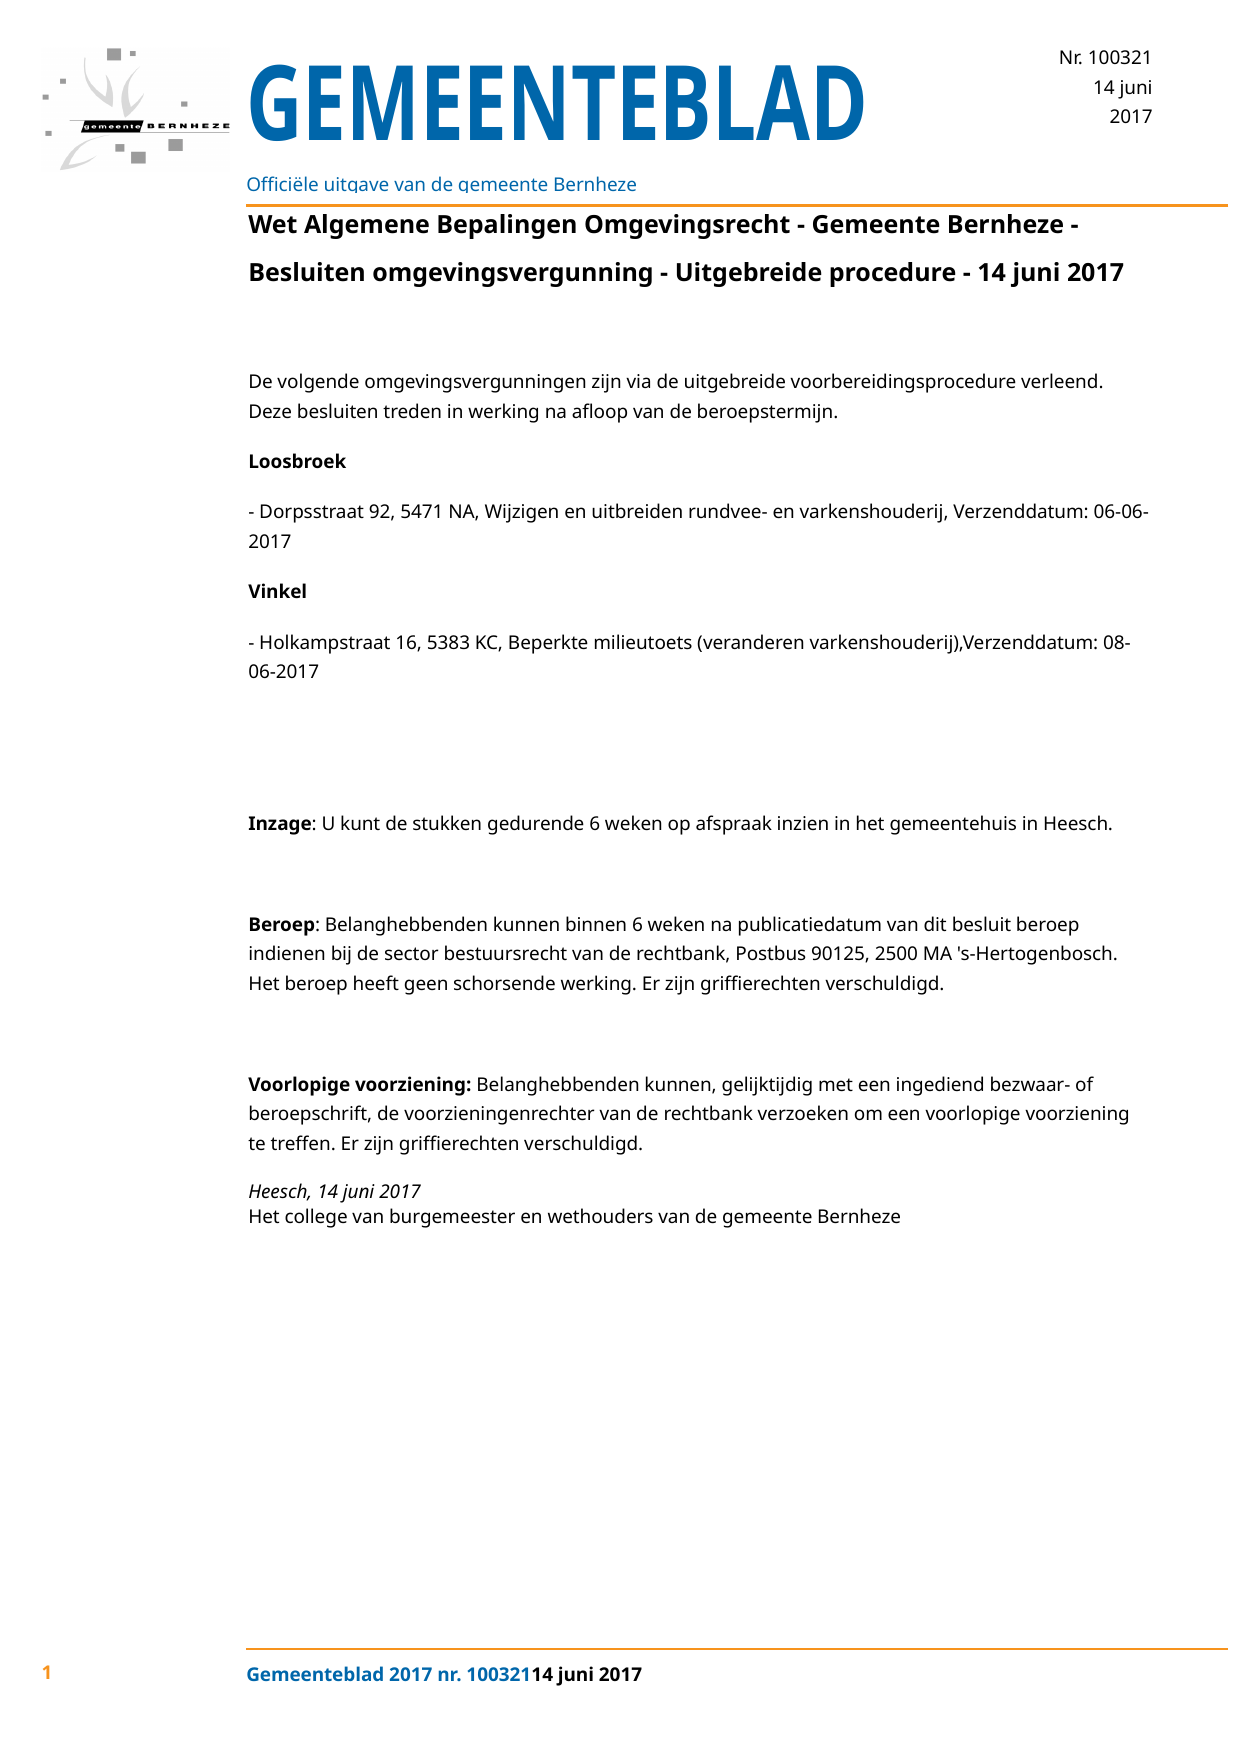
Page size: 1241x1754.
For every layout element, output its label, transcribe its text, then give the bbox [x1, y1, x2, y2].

text Loosbroek [248, 448, 1152, 474]
text Heesch, 14 juni 2017 [248, 1178, 1152, 1203]
text - Holkampstraat 16, 5383 KC, Beperkte milieutoets (veranderen varkenshouderij),Verzenddatum: 08-06-2017 [248, 629, 1152, 684]
text Beroep: Belanghebbenden kunnen binnen 6 weken na publicatiedatum van dit besluit beroep indienen bij de sector bestuursrecht van de rechtbank, Postbus 90125, 2500 MA 's-Hertogenbosch. Het beroep heeft geen schorsende werking. Er zijn griffierechten verschuldigd. [248, 911, 1152, 996]
text Inzage: U kunt de stukken gedurende 6 weken op afspraak inzien in het gemeentehuis in Heesch. [248, 810, 1152, 836]
text De volgende omgevingsvergunningen zijn via de uitgebreide voorbereidingsprocedure verleend. Deze besluiten treden in werking na afloop van de beroepstermijn. [248, 368, 1152, 424]
text Het college van burgemeester en wethouders van de gemeente Bernheze [248, 1203, 1152, 1229]
text Voorlopige voorziening: Belanghebbenden kunnen, gelijktijdig met een ingediend bezwaar- of beroepschrift, de voorzieningenrechter van de rechtbank verzoeken om een voorlopige voorziening te treffen. Er zijn griffierechten verschuldigd. [248, 1071, 1152, 1156]
picture [41, 47, 231, 172]
text - Dorpsstraat 92, 5471 NA, Wijzigen en uitbreiden rundvee- en varkenshouderij, Verzenddatum: 06-06-2017 [248, 499, 1152, 554]
text Vinkel [248, 579, 1152, 604]
text Wet Algemene Bepalingen Omgevingsrecht - Gemeente Bernheze - Besluiten omgevingsvergunning - Uitgebreide procedure - 14 juni 2017 [248, 207, 1152, 288]
